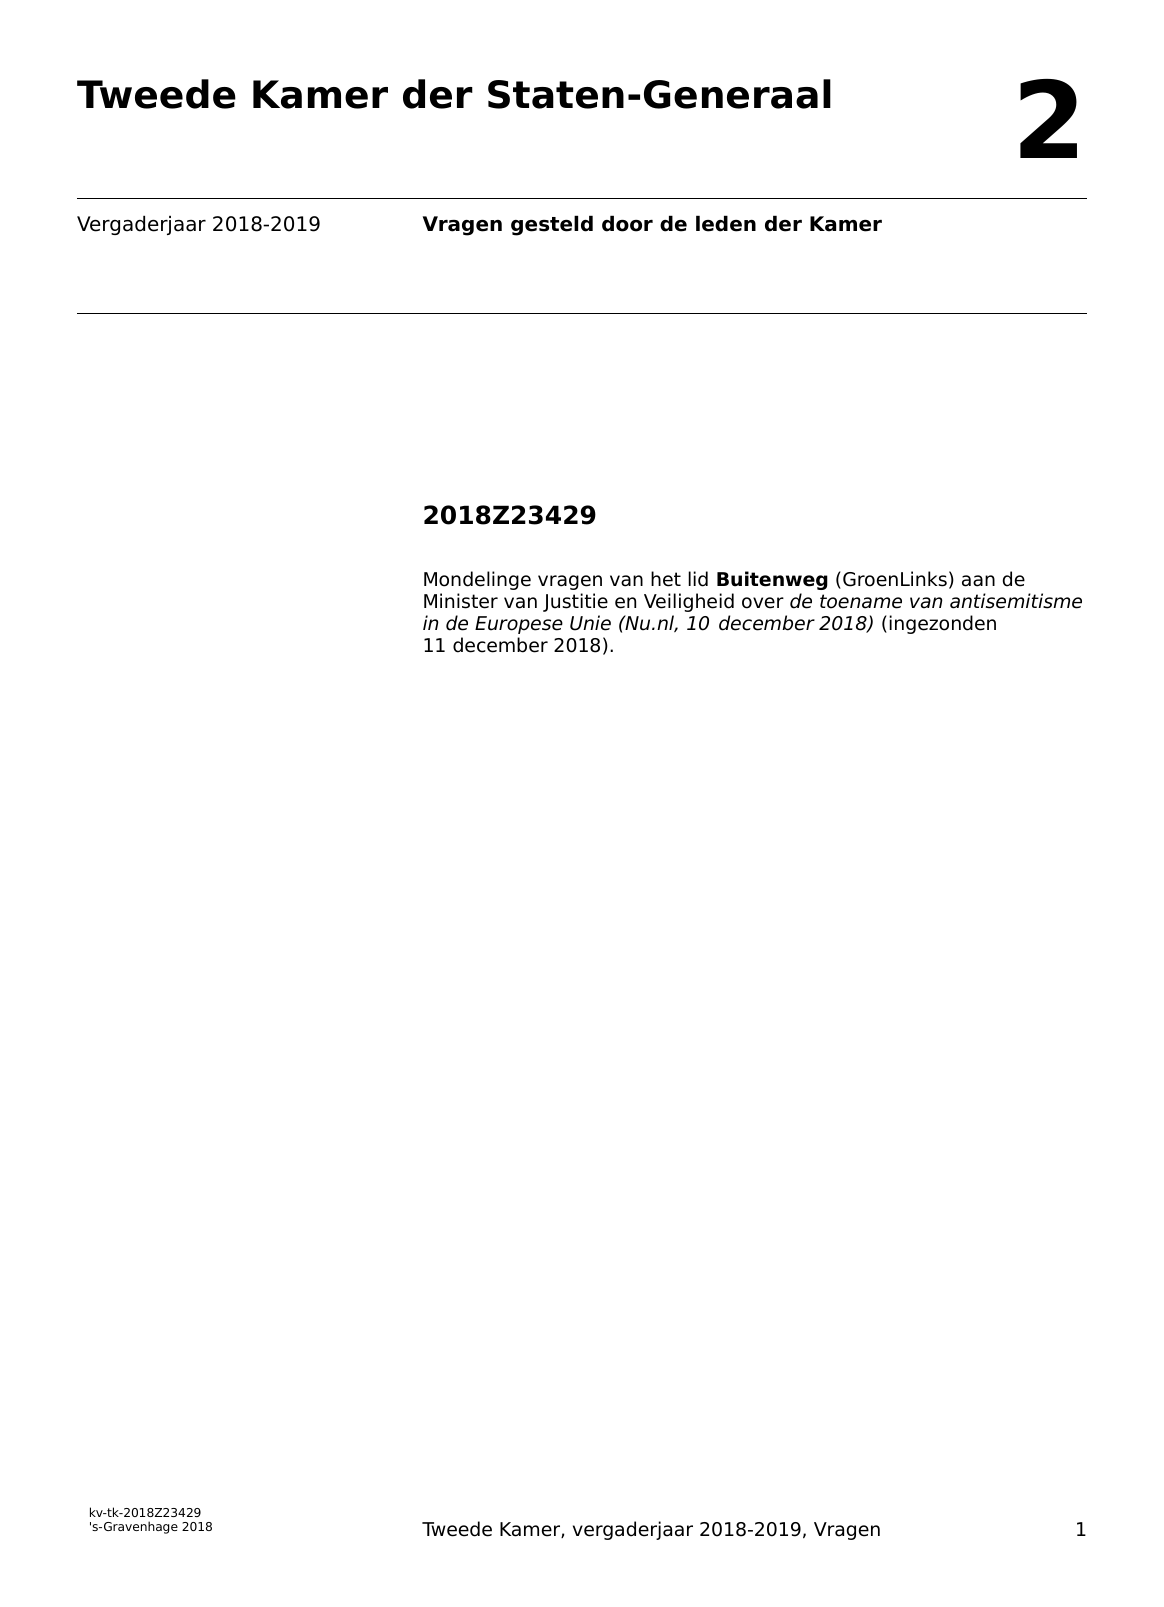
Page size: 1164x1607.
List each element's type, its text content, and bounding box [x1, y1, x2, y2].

text Mondelinge vragen van het lid Buitenweg (GroenLinks) aan de Minister van Justitie en Veiligheid over de toename van antisemitisme in de Europese Unie (Nu.nl, 10 december 2018) (ingezonden 11 december 2018). [422, 569, 1087, 657]
table_cell Vergaderjaar 2018-2019 [77, 199, 422, 313]
table_header Tweede Kamer der Staten-Generaal [77, 59, 886, 198]
text kv-tk-2018Z23429 [88, 1506, 323, 1520]
table_cell Vragen gesteld door de leden der Kamer [422, 199, 1087, 313]
text 2018Z23429 [422, 501, 1087, 531]
text 's-Gravenhage 2018 [88, 1520, 323, 1534]
table_header 2 [886, 59, 1087, 198]
